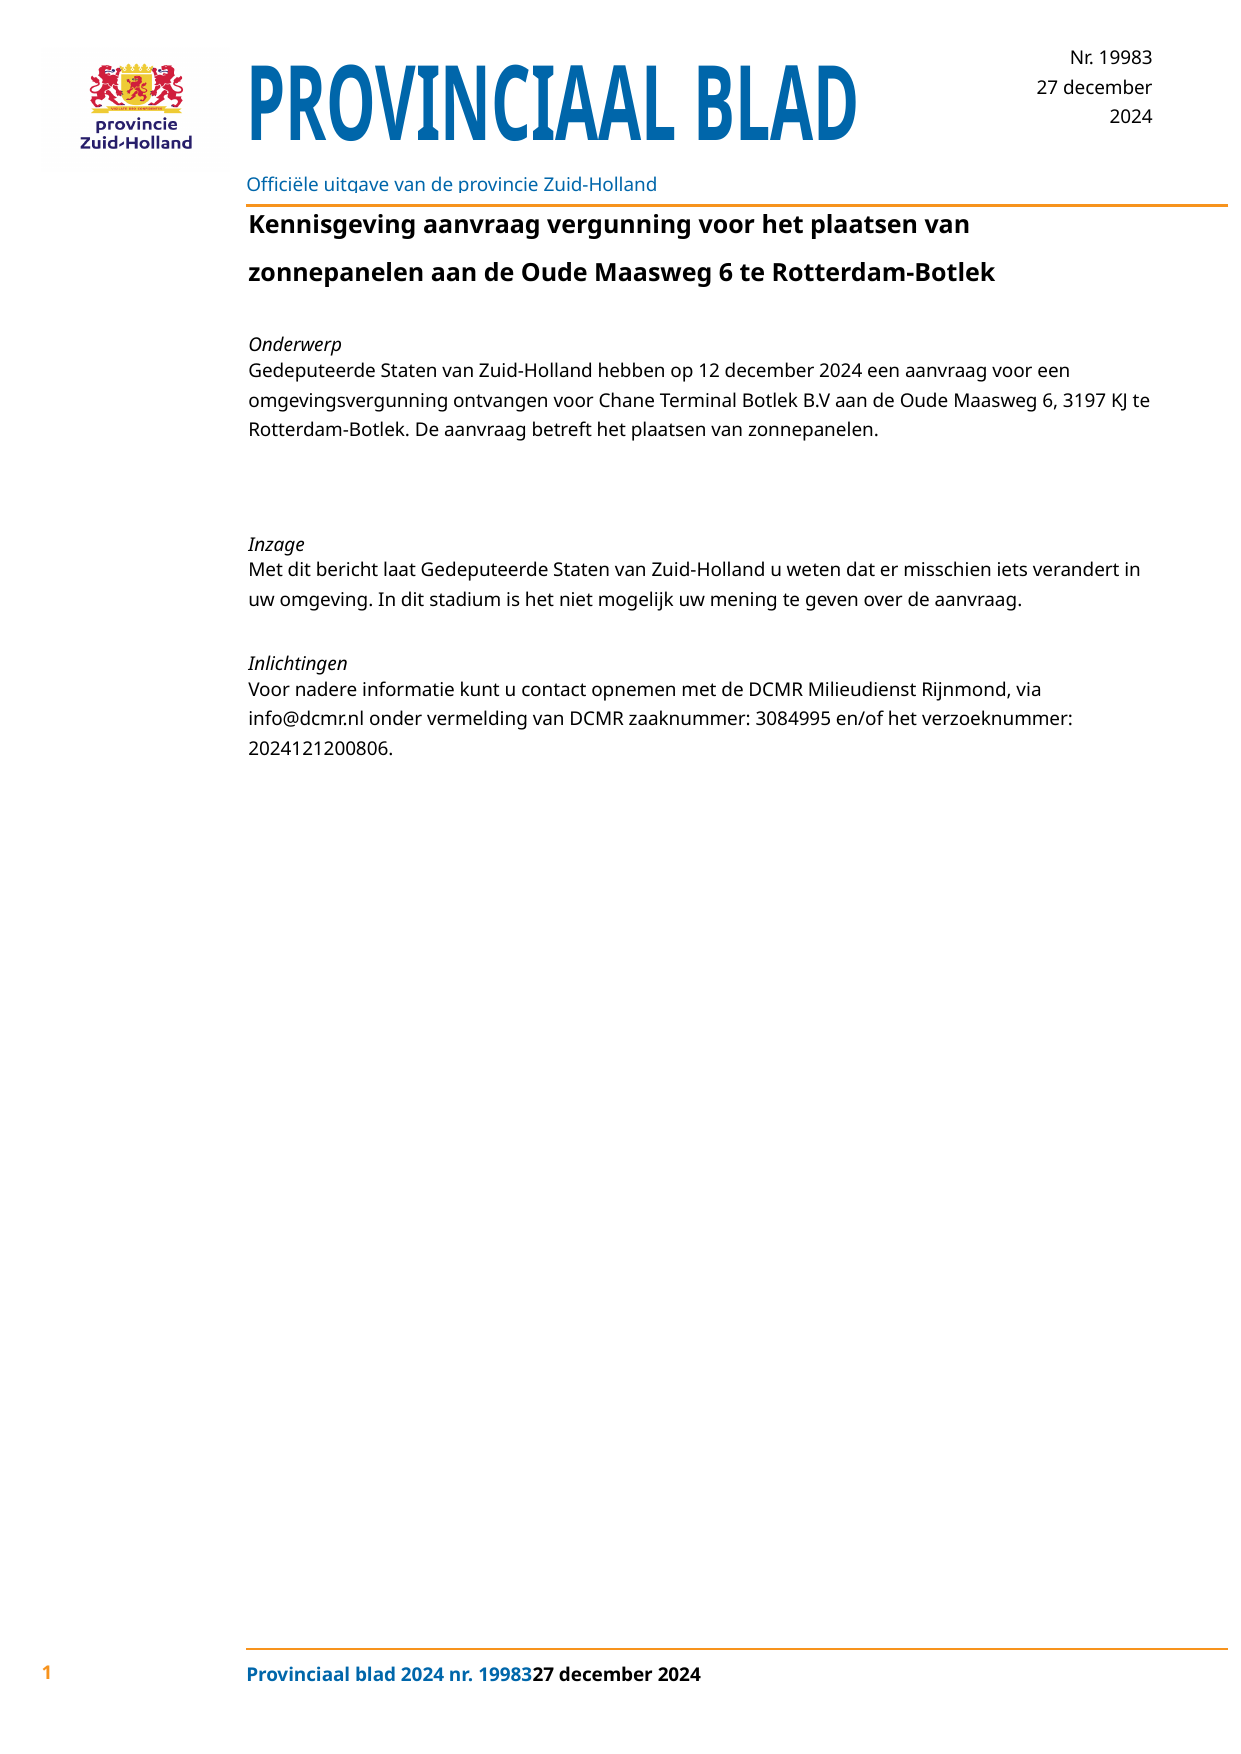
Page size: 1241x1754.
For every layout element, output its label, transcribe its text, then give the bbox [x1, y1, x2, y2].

text Met dit bericht laat Gedeputeerde Staten van Zuid-Holland u weten dat er misschien iets verandert in uw omgeving. In dit stadium is het niet mogelijk uw mening te geven over de aanvraag. [248, 556, 1152, 612]
text Voor nadere informatie kunt u contact opnemen met de DCMR Milieudienst Rijnmond, via info@dcmr.nl onder vermelding van DCMR zaaknummer: 3084995 en/of het verzoeknummer: 2024121200806. [248, 676, 1152, 761]
text Gedeputeerde Staten van Zuid-Holland hebben op 12 december 2024 een aanvraag voor een omgevingsvergunning ontvangen voor Chane Terminal Botlek B.V aan de Oude Maasweg 6, 3197 KJ te Rotterdam-Botlek. De aanvraag betreft het plaatsen van zonnepanelen. [248, 357, 1152, 442]
text Inlichtingen [248, 650, 1152, 676]
text Kennisgeving aanvraag vergunning voor het plaatsen van zonnepanelen aan de Oude Maasweg 6 te Rotterdam-Botlek [248, 207, 1152, 288]
text Inzage [248, 531, 1152, 556]
picture [41, 47, 231, 172]
text Onderwerp [248, 331, 1152, 357]
